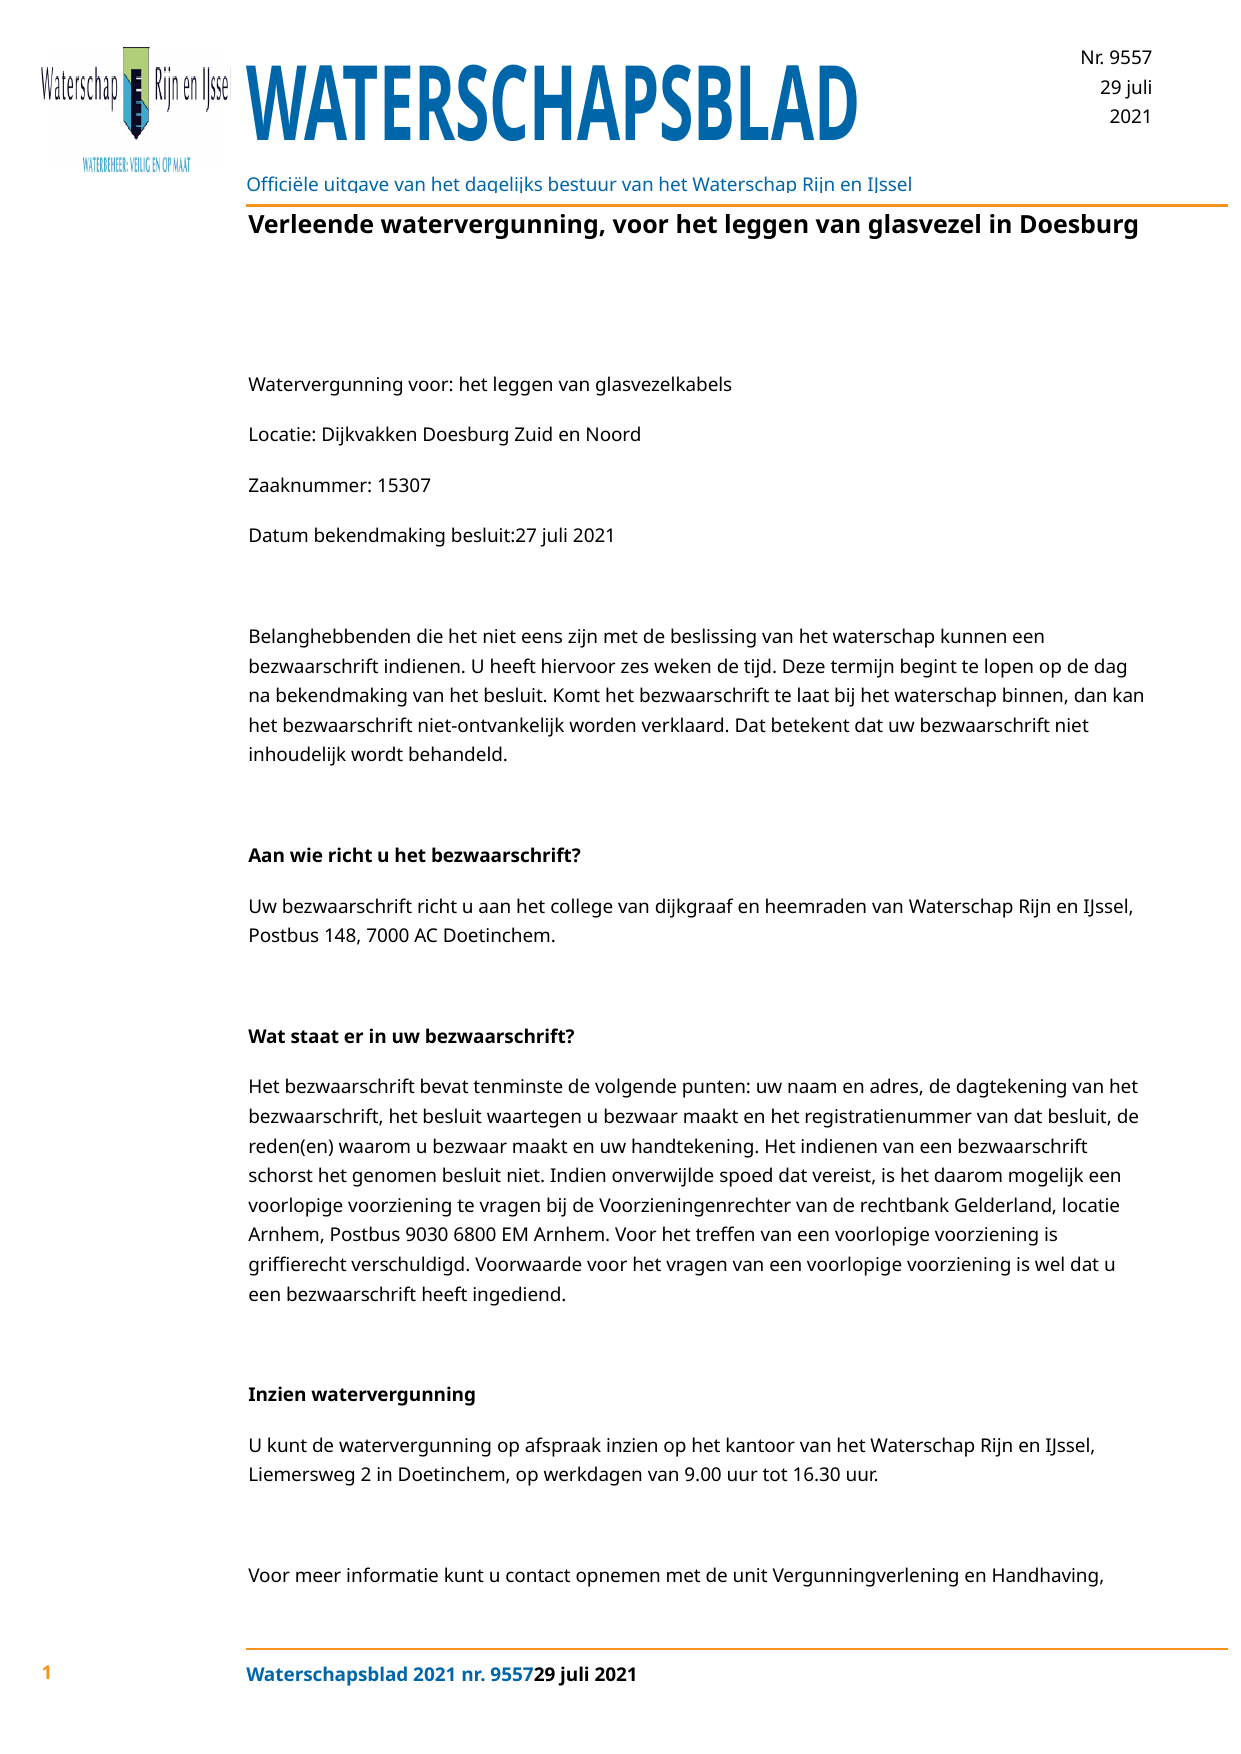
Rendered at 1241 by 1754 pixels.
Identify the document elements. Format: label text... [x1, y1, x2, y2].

text Watervergunning voor: het leggen van glasvezelkabels [248, 371, 1152, 397]
text Locatie: Dijkvakken Doesburg Zuid en Noord [248, 422, 1152, 447]
text Belanghebbenden die het niet eens zijn met de beslissing van het waterschap kunnen een bezwaarschrift indienen. U heeft hiervoor zes weken de tijd. Deze termijn begint te lopen op de dag na bekendmaking van het besluit. Komt het bezwaarschrift te laat bij het waterschap binnen, dan kan het bezwaarschrift niet-ontvankelijk worden verklaard. Dat betekent dat uw bezwaarschrift niet inhoudelijk wordt behandeld. [248, 623, 1152, 767]
text Zaaknummer: 15307 [248, 472, 1152, 498]
text Uw bezwaarschrift richt u aan het college van dijkgraaf en heemraden van Waterschap Rijn en IJssel, Postbus 148, 7000 AC Doetinchem. [248, 893, 1152, 948]
picture [41, 47, 231, 172]
text Verleende watervergunning, voor het leggen van glasvezel in Doesburg [248, 207, 1152, 241]
text Inzien watervergunning [248, 1382, 1152, 1407]
text U kunt de watervergunning op afspraak inzien op het kantoor van het Waterschap Rijn en IJssel, Liemersweg 2 in Doetinchem, op werkdagen van 9.00 uur tot 16.30 uur. [248, 1432, 1152, 1487]
text Aan wie richt u het bezwaarschrift? [248, 842, 1152, 868]
text Voor meer informatie kunt u contact opnemen met de unit Vergunningverlening en Handhaving, [248, 1562, 1152, 1588]
text Datum bekendmaking besluit:27 juli 2021 [248, 522, 1152, 548]
text Wat staat er in uw bezwaarschrift? [248, 1023, 1152, 1049]
text Het bezwaarschrift bevat tenminste de volgende punten: uw naam en adres, de dagtekening van het bezwaarschrift, het besluit waartegen u bezwaar maakt en het registratienummer van dat besluit, de reden(en) waarom u bezwaar maakt en uw handtekening. Het indienen van een bezwaarschrift schorst het genomen besluit niet. Indien onverwijlde spoed dat vereist, is het daarom mogelijk een voorlopige voorziening te vragen bij de Voorzieningenrechter van de rechtbank Gelderland, locatie Arnhem, Postbus 9030 6800 EM Arnhem. Voor het treffen van een voorlopige voorziening is griffierecht verschuldigd. Voorwaarde voor het vragen van een voorlopige voorziening is wel dat u een bezwaarschrift heeft ingediend. [248, 1074, 1152, 1306]
